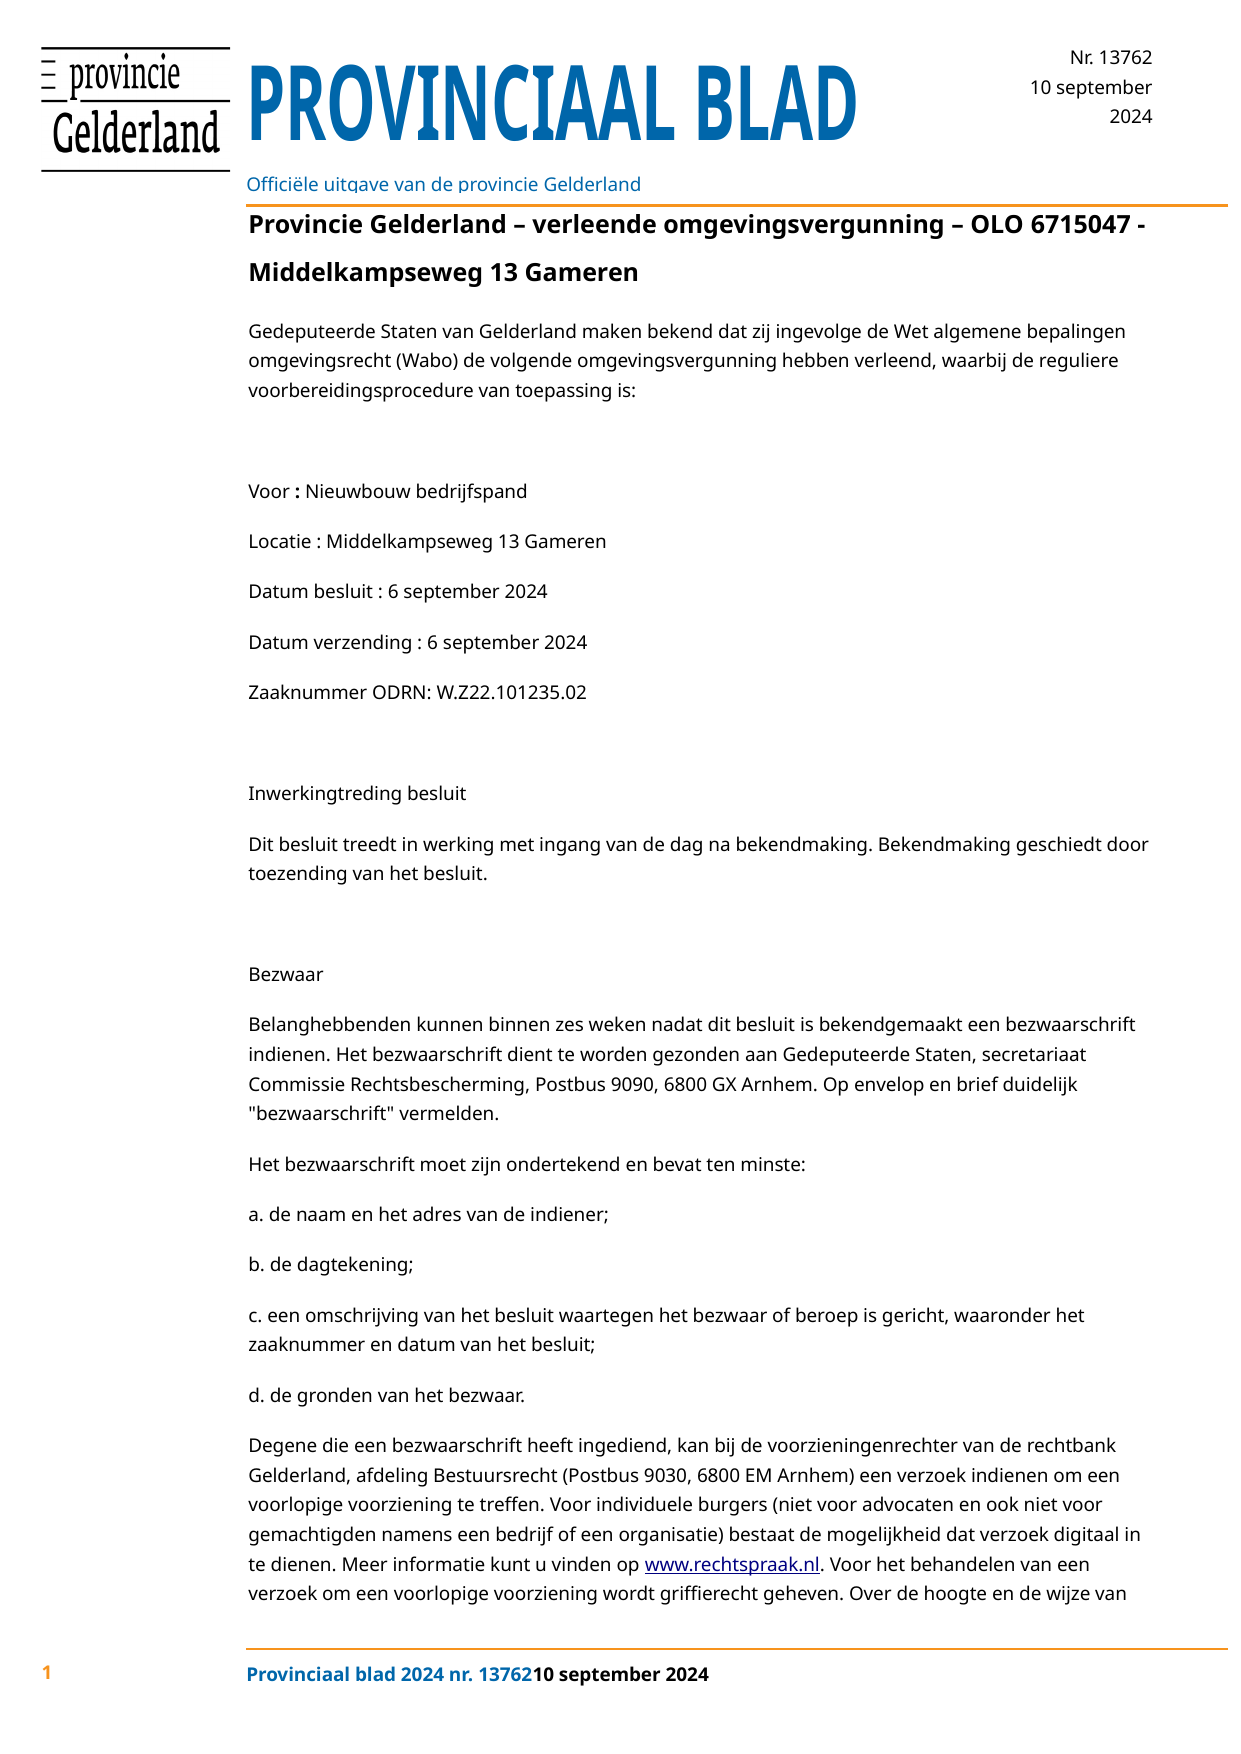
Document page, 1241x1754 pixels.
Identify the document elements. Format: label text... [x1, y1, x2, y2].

text a. de naam en het adres van de indiener; [248, 1201, 1152, 1227]
text Voor : Nieuwbouw bedrijfspand [248, 478, 1152, 504]
text Datum besluit : 6 september 2024 [248, 579, 1152, 604]
text Belanghebbenden kunnen binnen zes weken nadat dit besluit is bekendgemaakt een bezwaarschrift indienen. Het bezwaarschrift dient te worden gezonden aan Gedeputeerde Staten, secretariaat Commissie Rechtsbescherming, Postbus 9090, 6800 GX Arnhem. Op envelop en brief duidelijk "bezwaarschrift" vermelden. [248, 1012, 1152, 1126]
text b. de dagtekening; [248, 1252, 1152, 1277]
text Bezwaar [248, 961, 1152, 987]
text Het bezwaarschrift moet zijn ondertekend en bevat ten minste: [248, 1151, 1152, 1177]
text Provincie Gelderland – verleende omgevingsvergunning – OLO 6715047 - Middelkampseweg 13 Gameren [248, 207, 1152, 288]
text Dit besluit treedt in werking met ingang van de dag na bekendmaking. Bekendmaking geschiedt door toezending van het besluit. [248, 831, 1152, 886]
text c. een omschrijving van het besluit waartegen het bezwaar of beroep is gericht, waaronder het zaaknummer en datum van het besluit; [248, 1302, 1152, 1357]
text Degene die een bezwaarschrift heeft ingediend, kan bij de voorzieningenrechter van de rechtbank Gelderland, afdeling Bestuursrecht (Postbus 9030, 6800 EM Arnhem) een verzoek indienen om een voorlopige voorziening te treffen. Voor individuele burgers (niet voor advocaten en ook niet voor gemachtigden namens een bedrijf of een organisatie) bestaat de mogelijkheid dat verzoek digitaal in te dienen. Meer informatie kunt u vinden op www.rechtspraak.nl. Voor het behandelen van een verzoek om een voorlopige voorziening wordt griffierecht geheven. Over de hoogte en de wijze van [248, 1432, 1152, 1606]
text Inwerkingtreding besluit [248, 780, 1152, 806]
text Datum verzending : 6 september 2024 [248, 629, 1152, 655]
picture [41, 47, 231, 172]
text Gedeputeerde Staten van Gelderland maken bekend dat zij ingevolge de Wet algemene bepalingen omgevingsrecht (Wabo) de volgende omgevingsvergunning hebben verleend, waarbij de reguliere voorbereidingsprocedure van toepassing is: [248, 318, 1152, 403]
text d. de gronden van het bezwaar. [248, 1382, 1152, 1408]
text Locatie : Middelkampseweg 13 Gameren [248, 528, 1152, 554]
text Zaaknummer ODRN: W.Z22.101235.02 [248, 679, 1152, 705]
